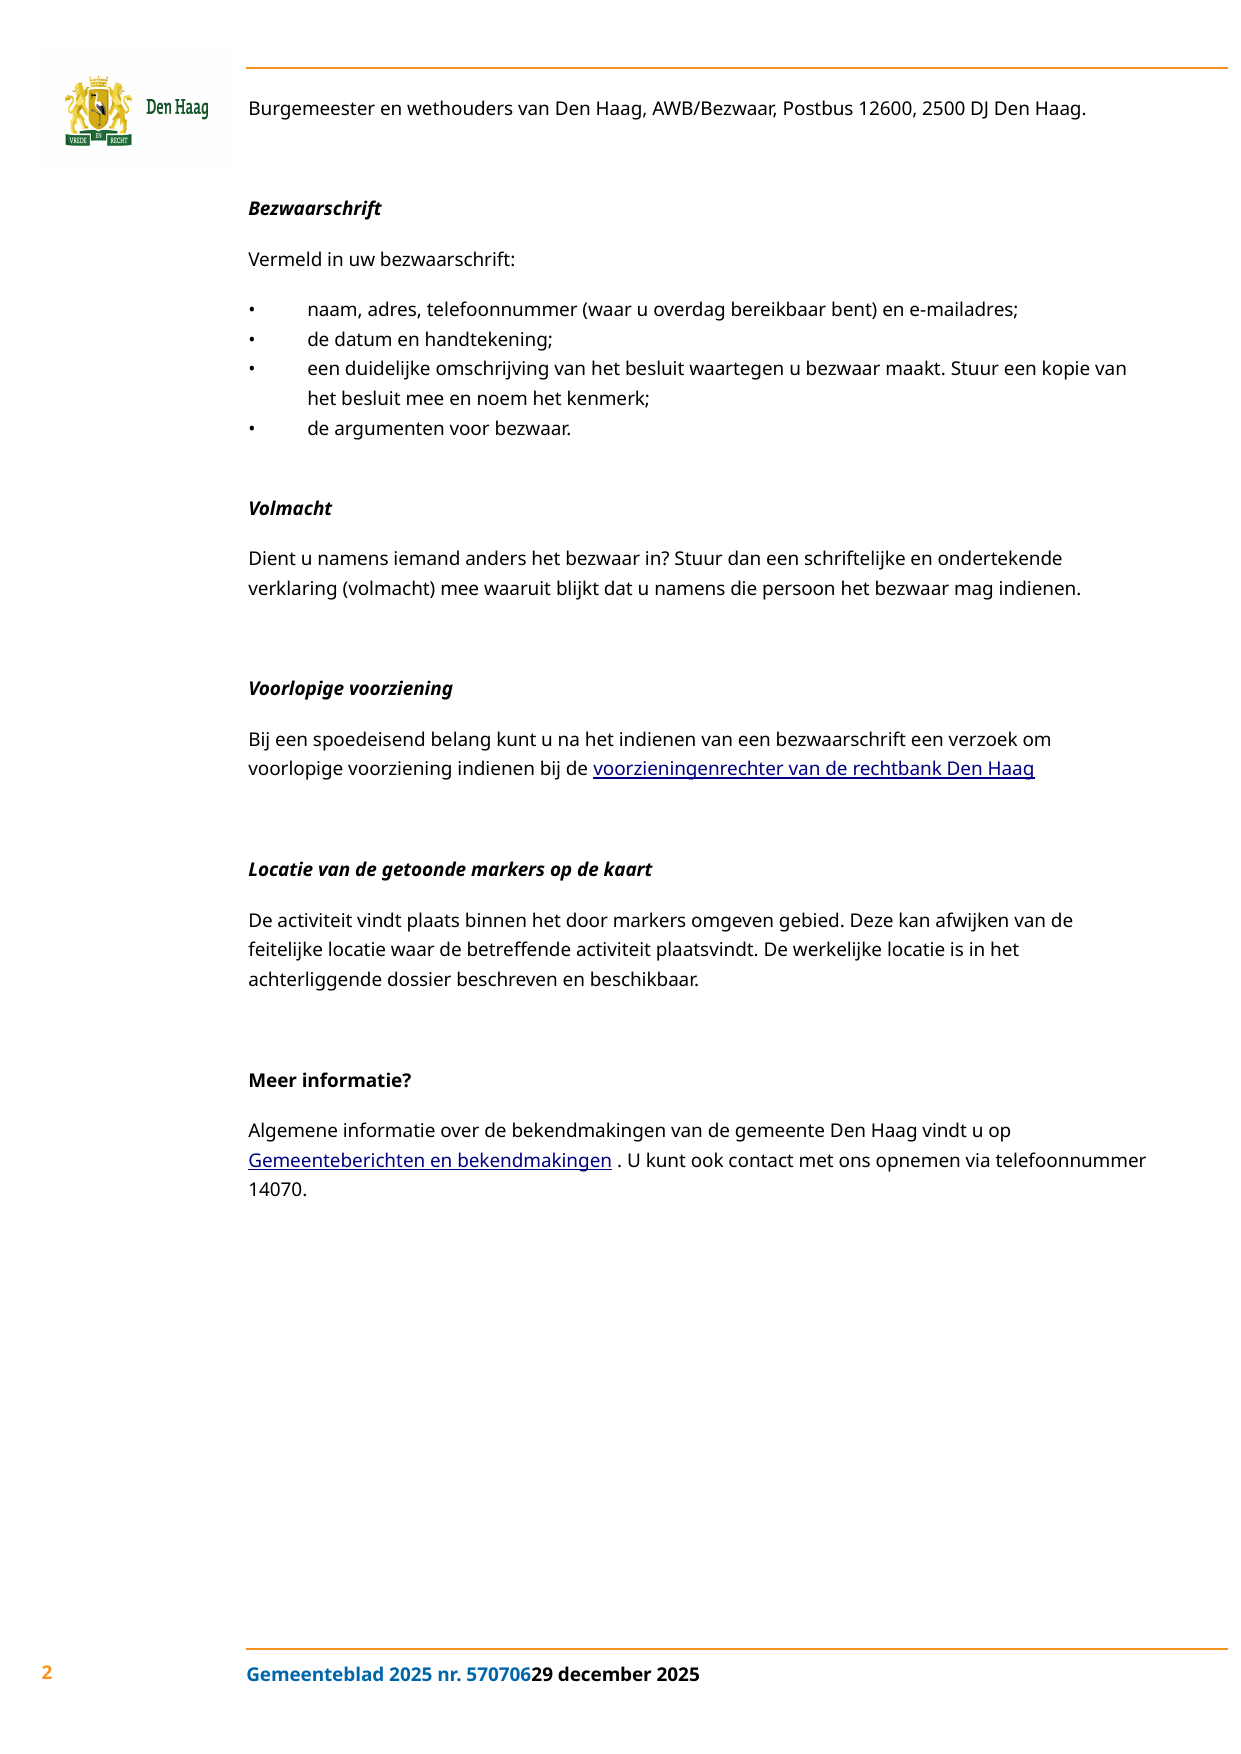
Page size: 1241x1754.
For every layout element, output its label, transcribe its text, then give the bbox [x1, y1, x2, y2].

list een duidelijke omschrijving van het besluit waartegen u bezwaar maakt. Stuur een kopie van het besluit mee en noem het kenmerk; [248, 356, 1152, 411]
text Dient u namens iemand anders het bezwaar in? Stuur dan een schriftelijke en ondertekende verklaring (volmacht) mee waaruit blijkt dat u namens die persoon het bezwaar mag indienen. [248, 545, 1152, 601]
text Voorlopige voorziening [248, 676, 1152, 701]
text Algemene informatie over de bekendmakingen van de gemeente Den Haag vindt u op Gemeenteberichten en bekendmakingen . U kunt ook contact met ons opnemen via telefoonnummer 14070. [248, 1117, 1152, 1202]
picture [41, 47, 231, 172]
text De activiteit vindt plaats binnen het door markers omgeven gebied. Deze kan afwijken van de feitelijke locatie waar de betreffende activiteit plaatsvindt. De werkelijke locatie is in het achterliggende dossier beschreven en beschikbaar. [248, 907, 1152, 992]
text Meer informatie? [248, 1067, 1152, 1093]
text Vermeld in uw bezwaarschrift: [248, 246, 1152, 272]
text Locatie van de getoonde markers op de kaart [248, 856, 1152, 882]
list naam, adres, telefoonnummer (waar u overdag bereikbaar bent) en e-mailadres; [248, 296, 1152, 322]
text Volmacht [248, 495, 1152, 521]
list de datum en handtekening; [248, 326, 1152, 352]
text Bezwaarschrift [248, 196, 1152, 221]
list de argumenten voor bezwaar. [248, 415, 1152, 441]
text Bij een spoedeisend belang kunt u na het indienen van een bezwaarschrift een verzoek om voorlopige voorziening indienen bij de voorzieningenrechter van de rechtbank Den Haag [248, 726, 1152, 781]
text Burgemeester en wethouders van Den Haag, AWB/Bezwaar, Postbus 12600, 2500 DJ Den Haag. [248, 95, 1152, 121]
